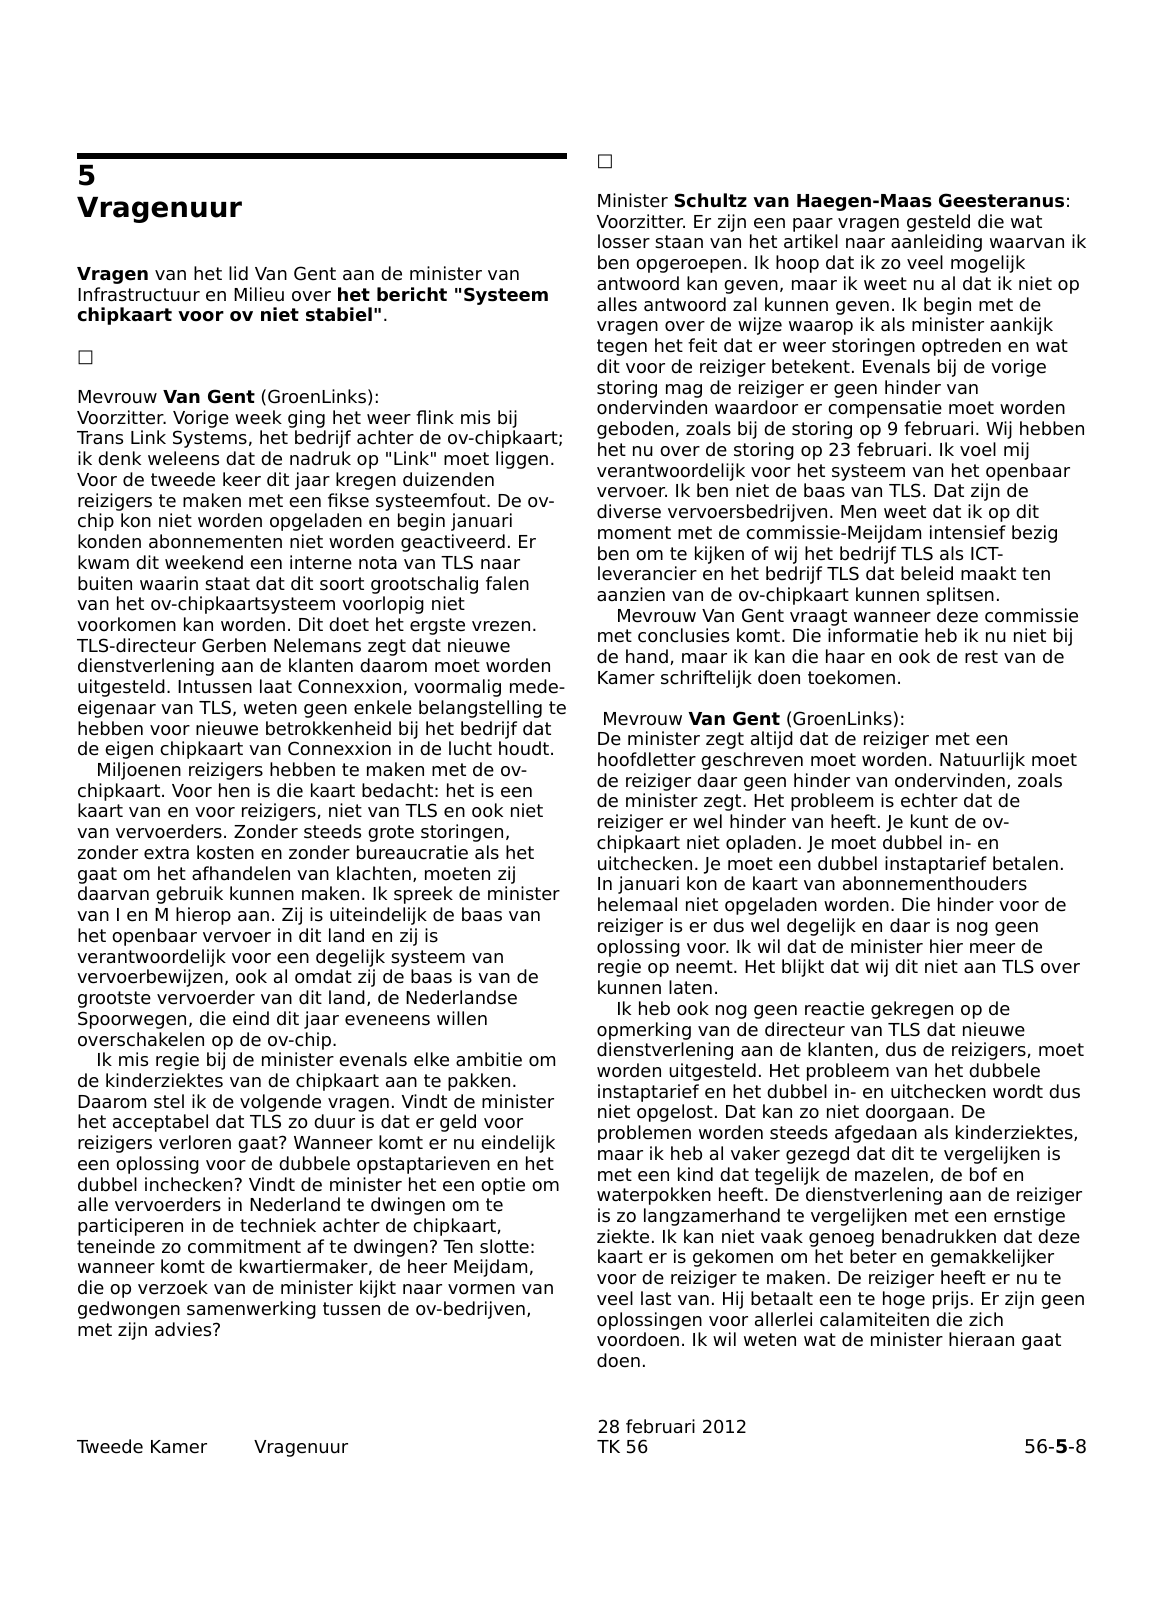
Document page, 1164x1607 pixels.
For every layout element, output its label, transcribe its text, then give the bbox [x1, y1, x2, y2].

text De minister zegt altijd dat de reiziger met een hoofdletter geschreven moet worden. Natuurlijk moet de reiziger daar geen hinder van ondervinden, zoals de minister zegt. Het probleem is echter dat de reiziger er wel hinder van heeft. Je kunt de ov-chipkaart niet opladen. Je moet dubbel in- en uitchecken. Je moet een dubbel instaptarief betalen. In januari kon de kaart van abonnementhouders helemaal niet opgeladen worden. Die hinder voor de reiziger is er dus wel degelijk en daar is nog geen oplossing voor. Ik wil dat de minister hier meer de regie op neemt. Het blijkt dat wij dit niet aan TLS over kunnen laten. [596, 729, 1087, 999]
text Mevrouw Van Gent (GroenLinks): [77, 387, 567, 407]
text Ik heb ook nog geen reactie gekregen op de opmerking van de directeur van TLS dat nieuwe dienstverlening aan de klanten, dus de reizigers, moet worden uitgesteld. Het probleem van het dubbele instaptarief en het dubbel in- en uitchecken wordt dus niet opgelost. Dat kan zo niet doorgaan. De problemen worden steeds afgedaan als kinderziektes, maar ik heb al vaker gezegd dat dit te vergelijken is met een kind dat tegelijk de mazelen, de bof en waterpokken heeft. De dienstverlening aan de reiziger is zo langzamerhand te vergelijken met een ernstige ziekte. Ik kan niet vaak genoeg benadrukken dat deze kaart er is gekomen om het beter en gemakkelijker voor de reiziger te maken. De reiziger heeft er nu te veel last van. Hij betaalt een te hoge prijs. Er zijn geen oplossingen voor allerlei calamiteiten die zich voordoen. Ik wil weten wat de minister hieraan gaat doen. [596, 999, 1087, 1372]
text Mevrouw Van Gent vraagt wanneer deze commissie met conclusies komt. Die informatie heb ik nu niet bij de hand, maar ik kan die haar en ook de rest van de Kamer schriftelijk doen toekomen. [596, 606, 1087, 688]
text Minister Schultz van Haegen-Maas Geesteranus: [596, 191, 1087, 212]
text Vragen van het lid Van Gent aan de minister van Infrastructuur en Milieu over het bericht "Systeem chipkaart voor ov niet stabiel". [77, 264, 567, 326]
text Mevrouw Van Gent (GroenLinks): [596, 708, 1087, 729]
text Voorzitter. Er zijn een paar vragen gesteld die wat losser staan van het artikel naar aanleiding waarvan ik ben opgeroepen. Ik hoop dat ik zo veel mogelijk antwoord kan geven, maar ik weet nu al dat ik niet op alles antwoord zal kunnen geven. Ik begin met de vragen over de wijze waarop ik als minister aankijk tegen het feit dat er weer storingen optreden en wat dit voor de reiziger betekent. Evenals bij de vorige storing mag de reiziger er geen hinder van ondervinden waardoor er compensatie moet worden geboden, zoals bij de storing op 9 februari. Wij hebben het nu over de storing op 23 februari. Ik voel mij verantwoordelijk voor het systeem van het openbaar vervoer. Ik ben niet de baas van TLS. Dat zijn de diverse vervoersbedrijven. Men weet dat ik op dit moment met de commissie-Meijdam intensief bezig ben om te kijken of wij het bedrijf TLS als ICT-leverancier en het bedrijf TLS dat beleid maakt ten aanzien van de ov-chipkaart kunnen splitsen. [596, 212, 1087, 606]
text Ik mis regie bij de minister evenals elke ambitie om de kinderziektes van de chipkaart aan te pakken. Daarom stel ik de volgende vragen. Vindt de minister het acceptabel dat TLS zo duur is dat er geld voor reizigers verloren gaat? Wanneer komt er nu eindelijk een oplossing voor de dubbele opstaptarieven en het dubbel inchecken? Vindt de minister het een optie om alle vervoerders in Nederland te dwingen om te participeren in de techniek achter de chipkaart, teneinde zo commitment af te dwingen? Ten slotte: wanneer komt de kwartiermaker, de heer Meijdam, die op verzoek van de minister kijkt naar vormen van gedwongen samenwerking tussen de ov-bedrijven, met zijn advies? [77, 1050, 567, 1340]
text □ [596, 150, 1087, 171]
text □ [77, 346, 567, 367]
title 5 Vragenuur [77, 159, 567, 224]
text Voorzitter. Vorige week ging het weer flink mis bij Trans Link Systems, het bedrijf achter de ov-chipkaart; ik denk weleens dat de nadruk op "Link" moet liggen. Voor de tweede keer dit jaar kregen duizenden reizigers te maken met een fikse systeemfout. De ov-chip kon niet worden opgeladen en begin januari konden abonnementen niet worden geactiveerd. Er kwam dit weekend een interne nota van TLS naar buiten waarin staat dat dit soort grootschalig falen van het ov-chipkaartsysteem voorlopig niet voorkomen kan worden. Dit doet het ergste vrezen. TLS-directeur Gerben Nelemans zegt dat nieuwe dienstverlening aan de klanten daarom moet worden uitgesteld. Intussen laat Connexxion, voormalig mede-eigenaar van TLS, weten geen enkele belangstelling te hebben voor nieuwe betrokkenheid bij het bedrijf dat de eigen chipkaart van Connexxion in de lucht houdt. [77, 407, 567, 760]
text Miljoenen reizigers hebben te maken met de ov-chipkaart. Voor hen is die kaart bedacht: het is een kaart van en voor reizigers, niet van TLS en ook niet van vervoerders. Zonder steeds grote storingen, zonder extra kosten en zonder bureaucratie als het gaat om het afhandelen van klachten, moeten zij daarvan gebruik kunnen maken. Ik spreek de minister van I en M hierop aan. Zij is uiteindelijk de baas van het openbaar vervoer in dit land en zij is verantwoordelijk voor een degelijk systeem van vervoerbewijzen, ook al omdat zij de baas is van de grootste vervoerder van dit land, de Nederlandse Spoorwegen, die eind dit jaar eveneens willen overschakelen op de ov-chip. [77, 760, 567, 1050]
